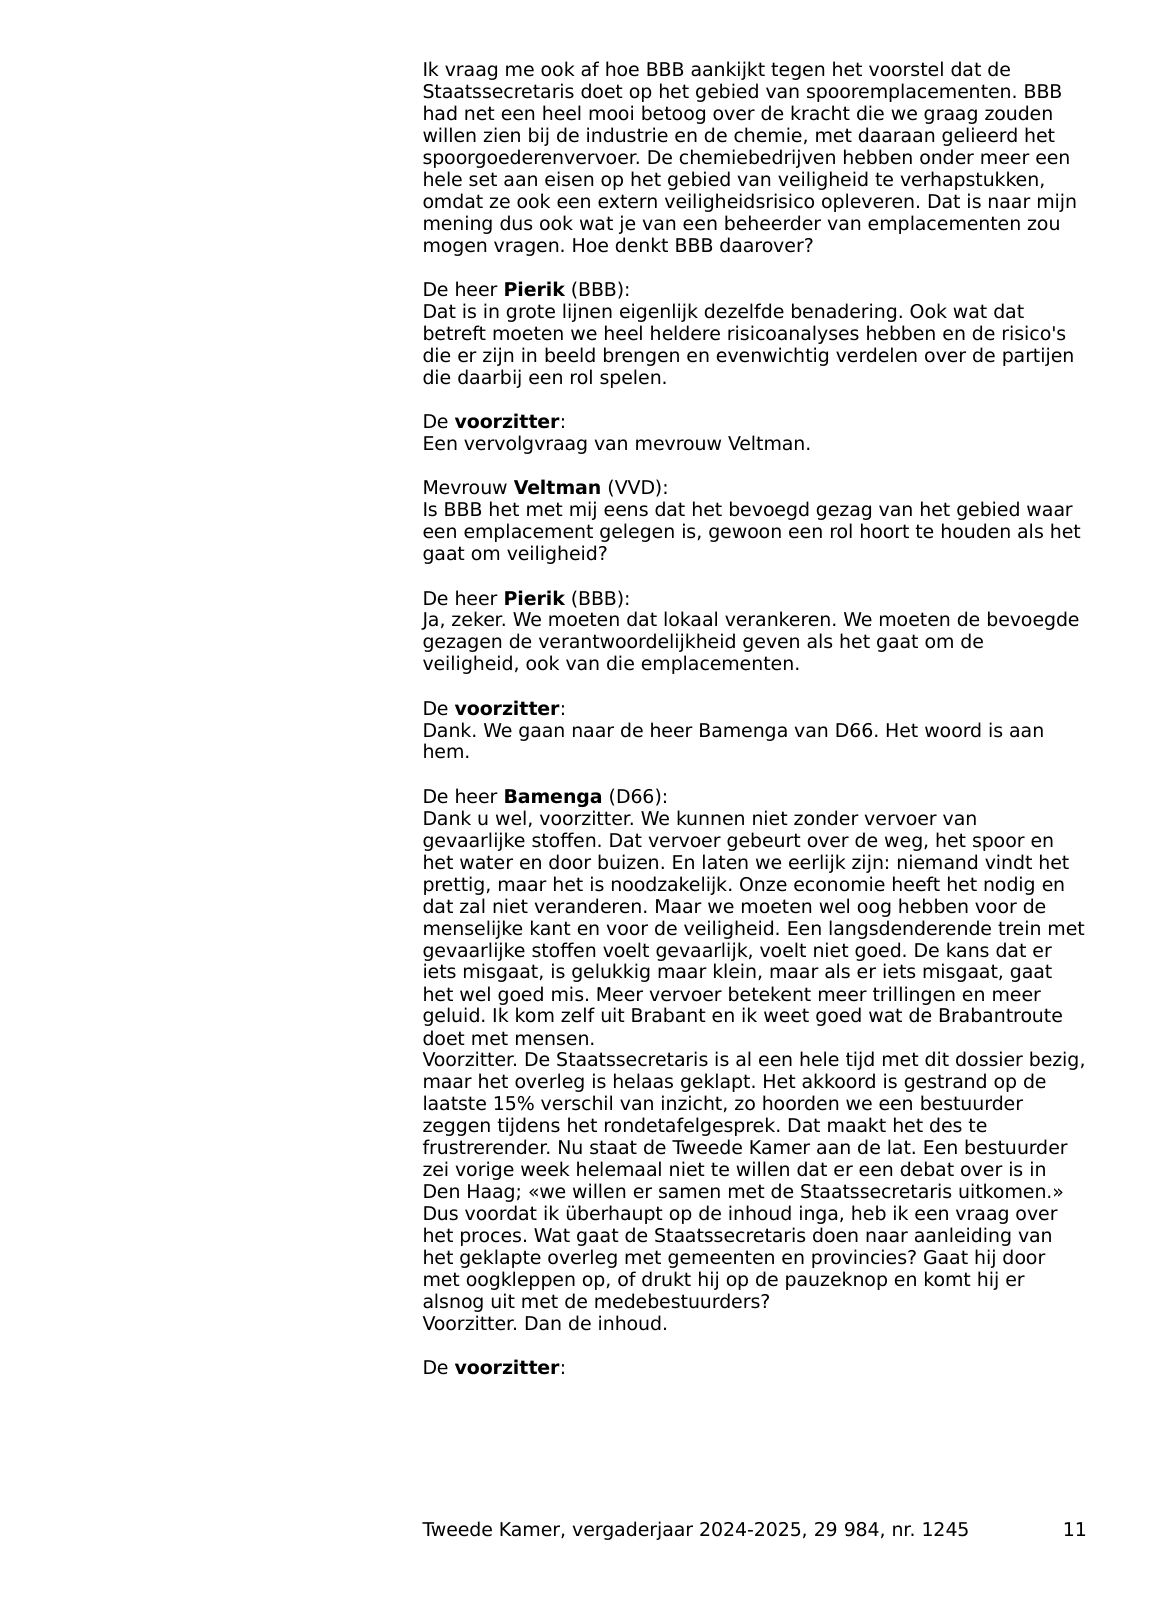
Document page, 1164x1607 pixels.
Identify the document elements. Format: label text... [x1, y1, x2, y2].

text Mevrouw Veltman (VVD): [422, 477, 1087, 499]
text Ik vraag me ook af hoe BBB aankijkt tegen het voorstel dat de Staatssecretaris doet op het gebied van spooremplacementen. BBB had net een heel mooi betoog over de kracht die we graag zouden willen zien bij de industrie en de chemie, met daaraan gelieerd het spoorgoederenvervoer. De chemiebedrijven hebben onder meer een hele set aan eisen op het gebied van veiligheid te verhapstukken, omdat ze ook een extern veiligheidsrisico opleveren. Dat is naar mijn mening dus ook wat je van een beheerder van emplacementen zou mogen vragen. Hoe denkt BBB daarover? [422, 59, 1087, 257]
text Voorzitter. De Staatssecretaris is al een hele tijd met dit dossier bezig, maar het overleg is helaas geklapt. Het akkoord is gestrand op de laatste 15% verschil van inzicht, zo hoorden we een bestuurder zeggen tijdens het rondetafelgesprek. Dat maakt het des te frustrerender. Nu staat de Tweede Kamer aan de lat. Een bestuurder zei vorige week helemaal niet te willen dat er een debat over is in Den Haag; «we willen er samen met de Staatssecretaris uitkomen.» Dus voordat ik überhaupt op de inhoud inga, heb ik een vraag over het proces. Wat gaat de Staatssecretaris doen naar aanleiding van het geklapte overleg met gemeenten en provincies? Gaat hij door met oogkleppen op, of drukt hij op de pauzeknop en komt hij er alsnog uit met de medebestuurders? [422, 1049, 1087, 1313]
text Is BBB het met mij eens dat het bevoegd gezag van het gebied waar een emplacement gelegen is, gewoon een rol hoort te houden als het gaat om veiligheid? [422, 499, 1087, 565]
text De voorzitter: [422, 697, 1087, 719]
text De voorzitter: [422, 1357, 1087, 1379]
text De voorzitter: [422, 411, 1087, 433]
text Dat is in grote lijnen eigenlijk dezelfde benadering. Ook wat dat betreft moeten we heel heldere risicoanalyses hebben en de risico's die er zijn in beeld brengen en evenwichtig verdelen over de partijen die daarbij een rol spelen. [422, 301, 1087, 389]
text Een vervolgvraag van mevrouw Veltman. [422, 433, 1087, 455]
text Ja, zeker. We moeten dat lokaal verankeren. We moeten de bevoegde gezagen de verantwoordelijkheid geven als het gaat om de veiligheid, ook van die emplacementen. [422, 609, 1087, 675]
text Dank u wel, voorzitter. We kunnen niet zonder vervoer van gevaarlijke stoffen. Dat vervoer gebeurt over de weg, het spoor en het water en door buizen. En laten we eerlijk zijn: niemand vindt het prettig, maar het is noodzakelijk. Onze economie heeft het nodig en dat zal niet veranderen. Maar we moeten wel oog hebben voor de menselijke kant en voor de veiligheid. Een langsdenderende trein met gevaarlijke stoffen voelt gevaarlijk, voelt niet goed. De kans dat er iets misgaat, is gelukkig maar klein, maar als er iets misgaat, gaat het wel goed mis. Meer vervoer betekent meer trillingen en meer geluid. Ik kom zelf uit Brabant en ik weet goed wat de Brabantroute doet met mensen. [422, 808, 1087, 1049]
text Voorzitter. Dan de inhoud. [422, 1313, 1087, 1335]
text De heer Bamenga (D66): [422, 786, 1087, 808]
text Dank. We gaan naar de heer Bamenga van D66. Het woord is aan hem. [422, 719, 1087, 763]
text De heer Pierik (BBB): [422, 279, 1087, 301]
text De heer Pierik (BBB): [422, 587, 1087, 609]
